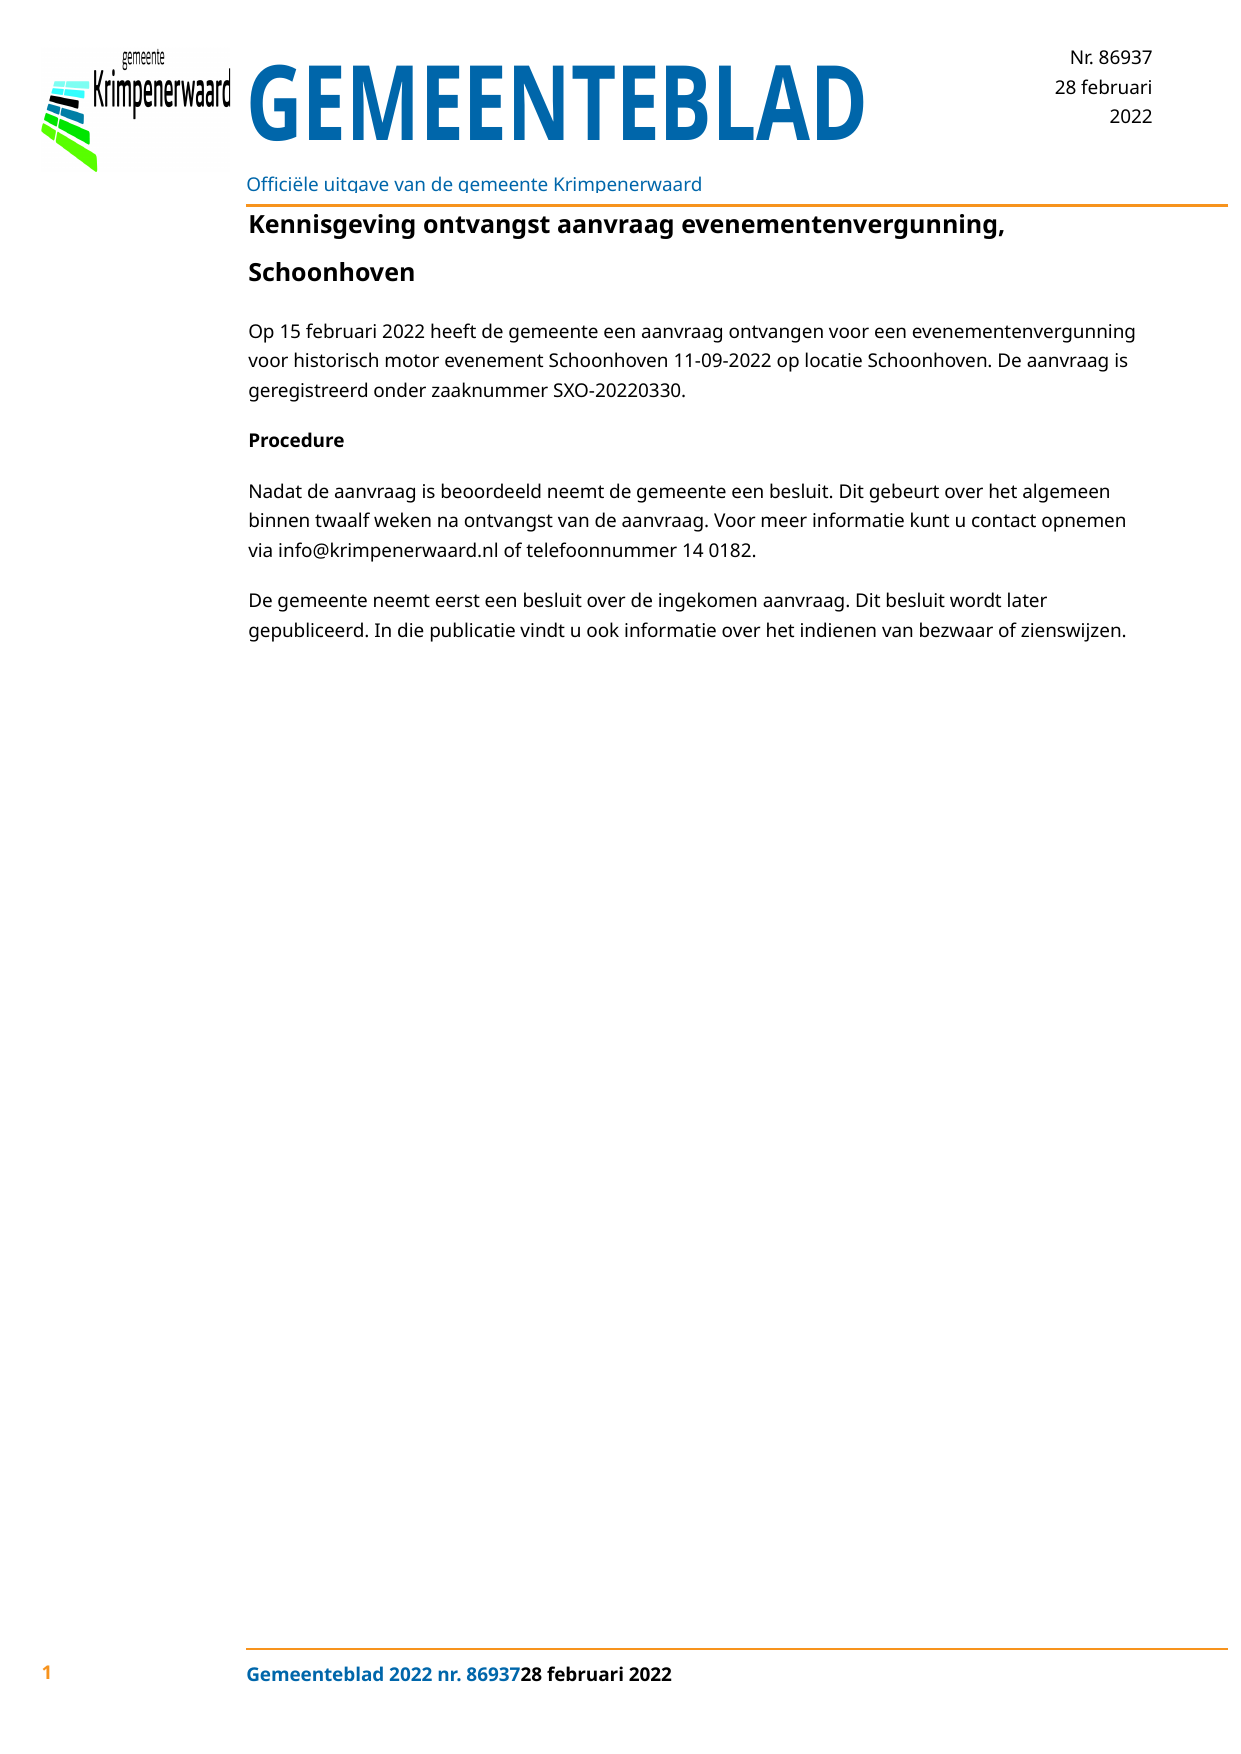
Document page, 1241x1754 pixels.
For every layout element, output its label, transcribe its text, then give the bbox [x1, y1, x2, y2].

text Nadat de aanvraag is beoordeeld neemt de gemeente een besluit. Dit gebeurt over het algemeen binnen twaalf weken na ontvangst van de aanvraag. Voor meer informatie kunt u contact opnemen via info@krimpenerwaard.nl of telefoonnummer 14 0182. [248, 478, 1152, 563]
text Op 15 februari 2022 heeft de gemeente een aanvraag ontvangen voor een evenementenvergunning voor historisch motor evenement Schoonhoven 11-09-2022 op locatie Schoonhoven. De aanvraag is geregistreerd onder zaaknummer SXO-20220330. [248, 318, 1152, 403]
text Procedure [248, 427, 1152, 453]
text Kennisgeving ontvangst aanvraag evenementenvergunning, Schoonhoven [248, 207, 1152, 288]
text De gemeente neemt eerst een besluit over de ingekomen aanvraag. Dit besluit wordt later gepubliceerd. In die publicatie vindt u ook informatie over het indienen van bezwaar of zienswijzen. [248, 587, 1152, 643]
picture [41, 47, 231, 172]
